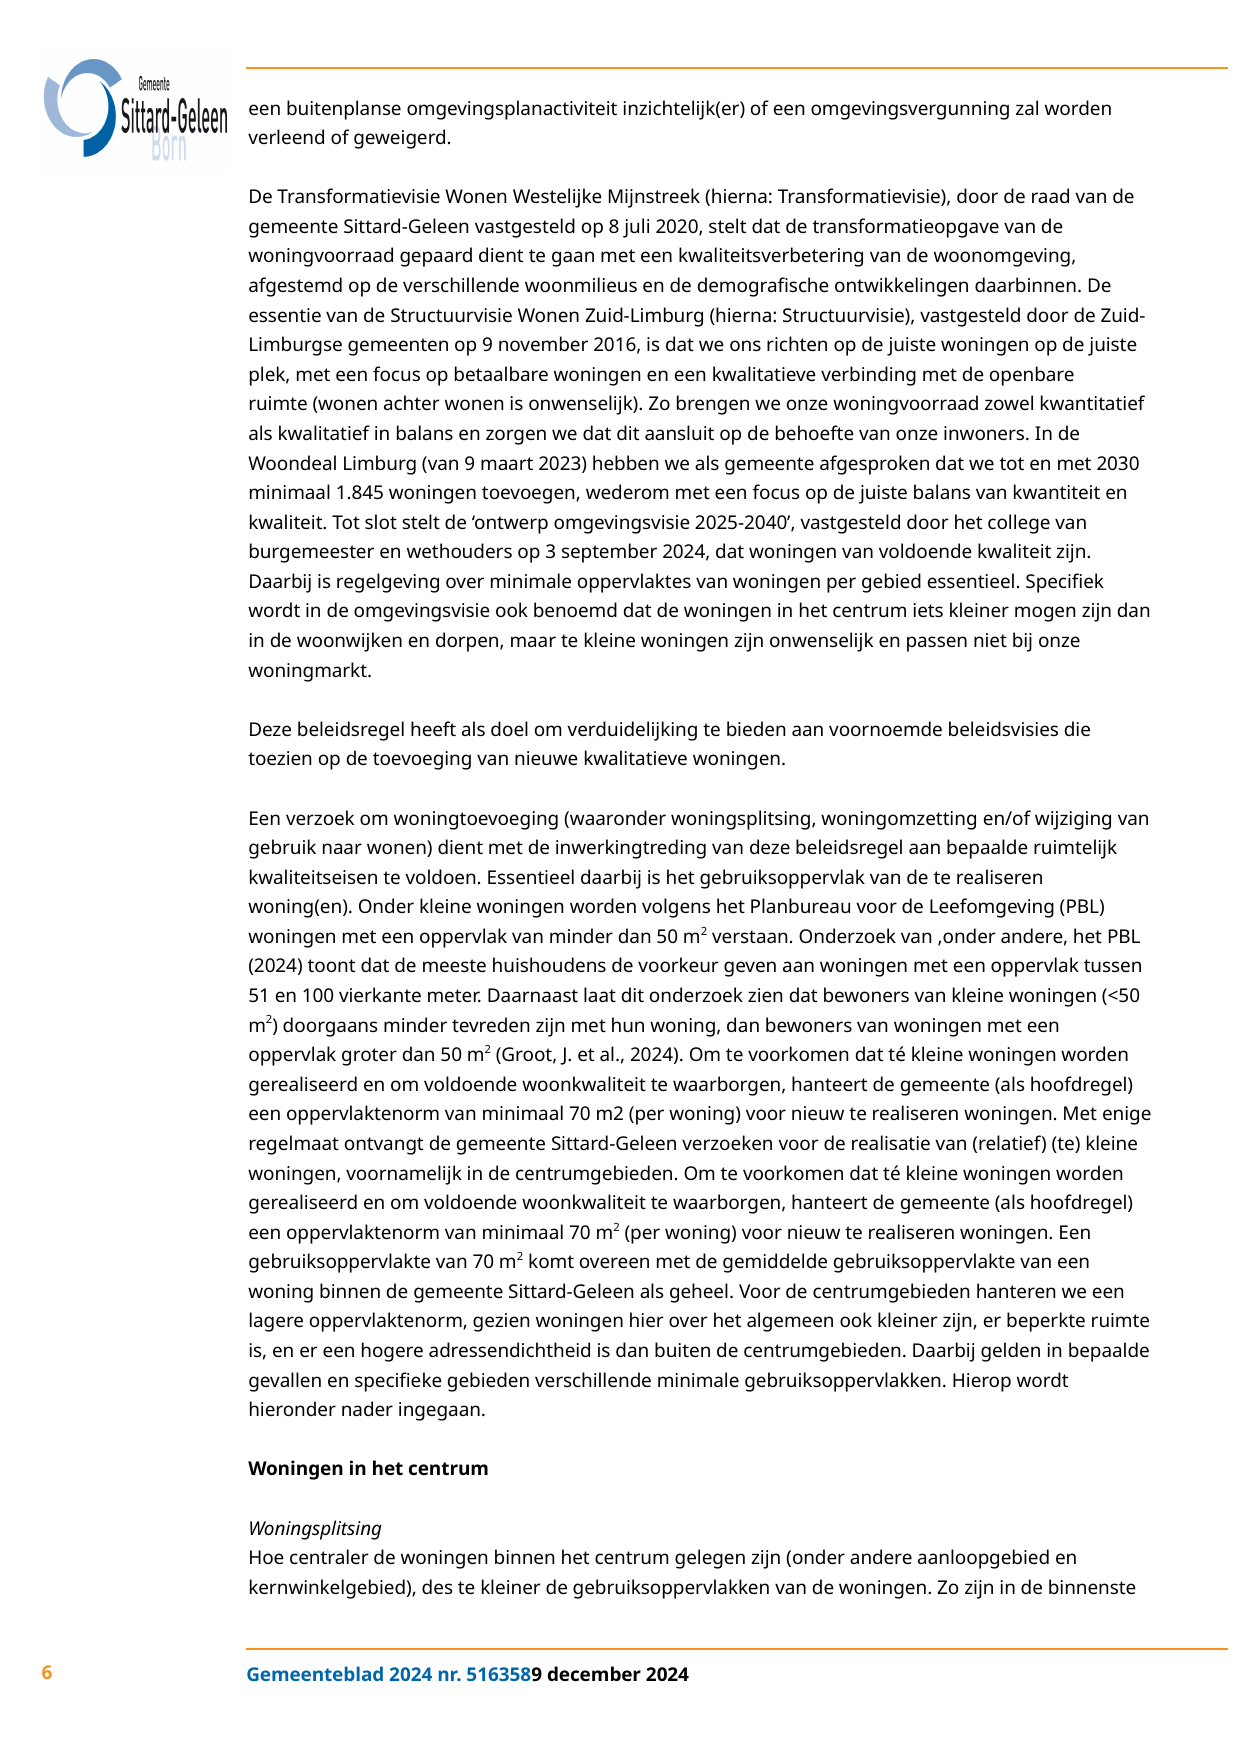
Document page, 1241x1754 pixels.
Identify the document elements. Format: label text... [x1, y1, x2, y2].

text Hoe centraler de woningen binnen het centrum gelegen zijn (onder andere aanloopgebied en kernwinkelgebied), des te kleiner de gebruiksoppervlakken van de woningen. Zo zijn in de binnenste [248, 1544, 1152, 1600]
text Deze beleidsregel heeft als doel om verduidelijking te bieden aan voornoemde beleidsvisies die toezien op de toevoeging van nieuwe kwalitatieve woningen. [248, 716, 1152, 771]
text Woningsplitsing [248, 1515, 1152, 1541]
text De Transformatievisie Wonen Westelijke Mijnstreek (hierna: Transformatievisie), door de raad van de gemeente Sittard-Geleen vastgesteld op 8 juli 2020, stelt dat de transformatieopgave van de woningvoorraad gepaard dient te gaan met een kwaliteitsverbetering van de woonomgeving, afgestemd op de verschillende woonmilieus en de demografische ontwikkelingen daarbinnen. De essentie van de Structuurvisie Wonen Zuid-Limburg (hierna: Structuurvisie), vastgesteld door de Zuid-Limburgse gemeenten op 9 november 2016, is dat we ons richten op de juiste woningen op de juiste plek, met een focus op betaalbare woningen en een kwalitatieve verbinding met de openbare ruimte (wonen achter wonen is onwenselijk). Zo brengen we onze woningvoorraad zowel kwantitatief als kwalitatief in balans en zorgen we dat dit aansluit op de behoefte van onze inwoners. In de Woondeal Limburg (van 9 maart 2023) hebben we als gemeente afgesproken dat we tot en met 2030 minimaal 1.845 woningen toevoegen, wederom met een focus op de juiste balans van kwantiteit en kwaliteit. Tot slot stelt de ‘ontwerp omgevingsvisie 2025-2040’, vastgesteld door het college van burgemeester en wethouders op 3 september 2024, dat woningen van voldoende kwaliteit zijn. Daarbij is regelgeving over minimale oppervlaktes van woningen per gebied essentieel. Specifiek wordt in de omgevingsvisie ook benoemd dat de woningen in het centrum iets kleiner mogen zijn dan in de woonwijken en dorpen, maar te kleine woningen zijn onwenselijk en passen niet bij onze woningmarkt. [248, 183, 1152, 683]
picture [41, 47, 231, 172]
text Woningen in het centrum [248, 1456, 1152, 1481]
text een buitenplanse omgevingsplanactiviteit inzichtelijk(er) of een omgevingsvergunning zal worden verleend of geweigerd. [248, 95, 1152, 150]
text Een verzoek om woningtoevoeging (waaronder woningsplitsing, woningomzetting en/of wijziging van gebruik naar wonen) dient met de inwerkingtreding van deze beleidsregel aan bepaalde ruimtelijk kwaliteitseisen te voldoen. Essentieel daarbij is het gebruiksoppervlak van de te realiseren woning(en). Onder kleine woningen worden volgens het Planbureau voor de Leefomgeving (PBL) woningen met een oppervlak van minder dan 50 m2 verstaan. Onderzoek van ,onder andere, het PBL (2024) toont dat de meeste huishoudens de voorkeur geven aan woningen met een oppervlak tussen 51 en 100 vierkante meter. Daarnaast laat dit onderzoek zien dat bewoners van kleine woningen (<50 m2) doorgaans minder tevreden zijn met hun woning, dan bewoners van woningen met een oppervlak groter dan 50 m2 (Groot, J. et al., 2024). Om te voorkomen dat té kleine woningen worden gerealiseerd en om voldoende woonkwaliteit te waarborgen, hanteert de gemeente (als hoofdregel) een oppervlaktenorm van minimaal 70 m2 (per woning) voor nieuw te realiseren woningen. Met enige regelmaat ontvangt de gemeente Sittard-Geleen verzoeken voor de realisatie van (relatief) (te) kleine woningen, voornamelijk in de centrumgebieden. Om te voorkomen dat té kleine woningen worden gerealiseerd en om voldoende woonkwaliteit te waarborgen, hanteert de gemeente (als hoofdregel) een oppervlaktenorm van minimaal 70 m2 (per woning) voor nieuw te realiseren woningen. Een gebruiksoppervlakte van 70 m2 komt overeen met de gemiddelde gebruiksoppervlakte van een woning binnen de gemeente Sittard-Geleen als geheel. Voor de centrumgebieden hanteren we een lagere oppervlaktenorm, gezien woningen hier over het algemeen ook kleiner zijn, er beperkte ruimte is, en er een hogere adressendichtheid is dan buiten de centrumgebieden. Daarbij gelden in bepaalde gevallen en specifieke gebieden verschillende minimale gebruiksoppervlakken. Hierop wordt hieronder nader ingegaan. [248, 805, 1152, 1422]
